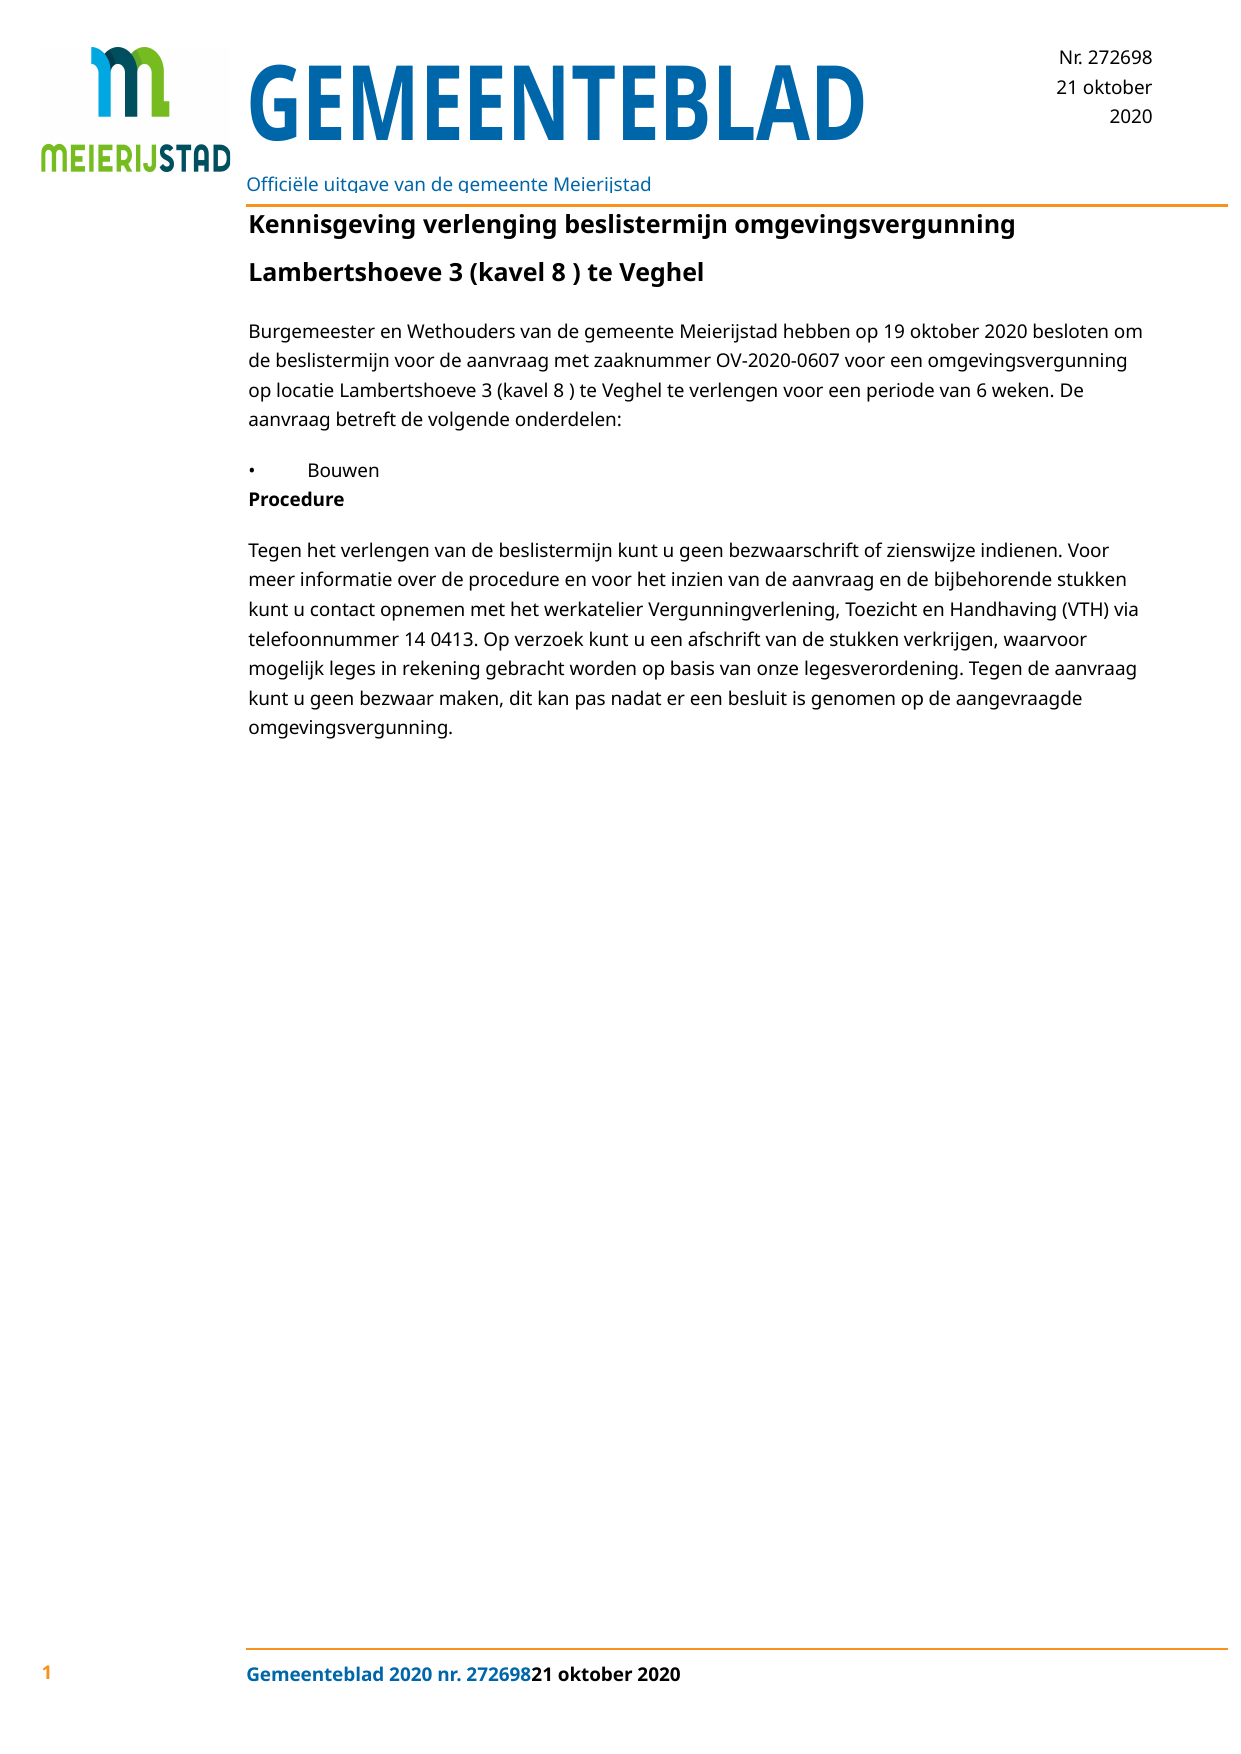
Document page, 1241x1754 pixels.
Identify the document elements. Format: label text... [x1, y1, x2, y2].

text Burgemeester en Wethouders van de gemeente Meierijstad hebben op 19 oktober 2020 besloten om de beslistermijn voor de aanvraag met zaaknummer OV-2020-0607 voor een omgevingsvergunning op locatie Lambertshoeve 3 (kavel 8 ) te Veghel te verlengen voor een periode van 6 weken. De aanvraag betreft de volgende onderdelen: [248, 318, 1152, 432]
list Bouwen [248, 457, 1152, 483]
picture [41, 47, 231, 172]
text Kennisgeving verlenging beslistermijn omgevingsvergunning Lambertshoeve 3 (kavel 8 ) te Veghel [248, 207, 1152, 288]
text Tegen het verlengen van de beslistermijn kunt u geen bezwaarschrift of zienswijze indienen. Voor meer informatie over de procedure en voor het inzien van de aanvraag en de bijbehorende stukken kunt u contact opnemen met het werkatelier Vergunningverlening, Toezicht en Handhaving (VTH) via telefoonnummer 14 0413. Op verzoek kunt u een afschrift van de stukken verkrijgen, waarvoor mogelijk leges in rekening gebracht worden op basis van onze legesverordening. Tegen de aanvraag kunt u geen bezwaar maken, dit kan pas nadat er een besluit is genomen op de aangevraagde omgevingsvergunning. [248, 537, 1152, 740]
text Procedure [248, 487, 1152, 512]
